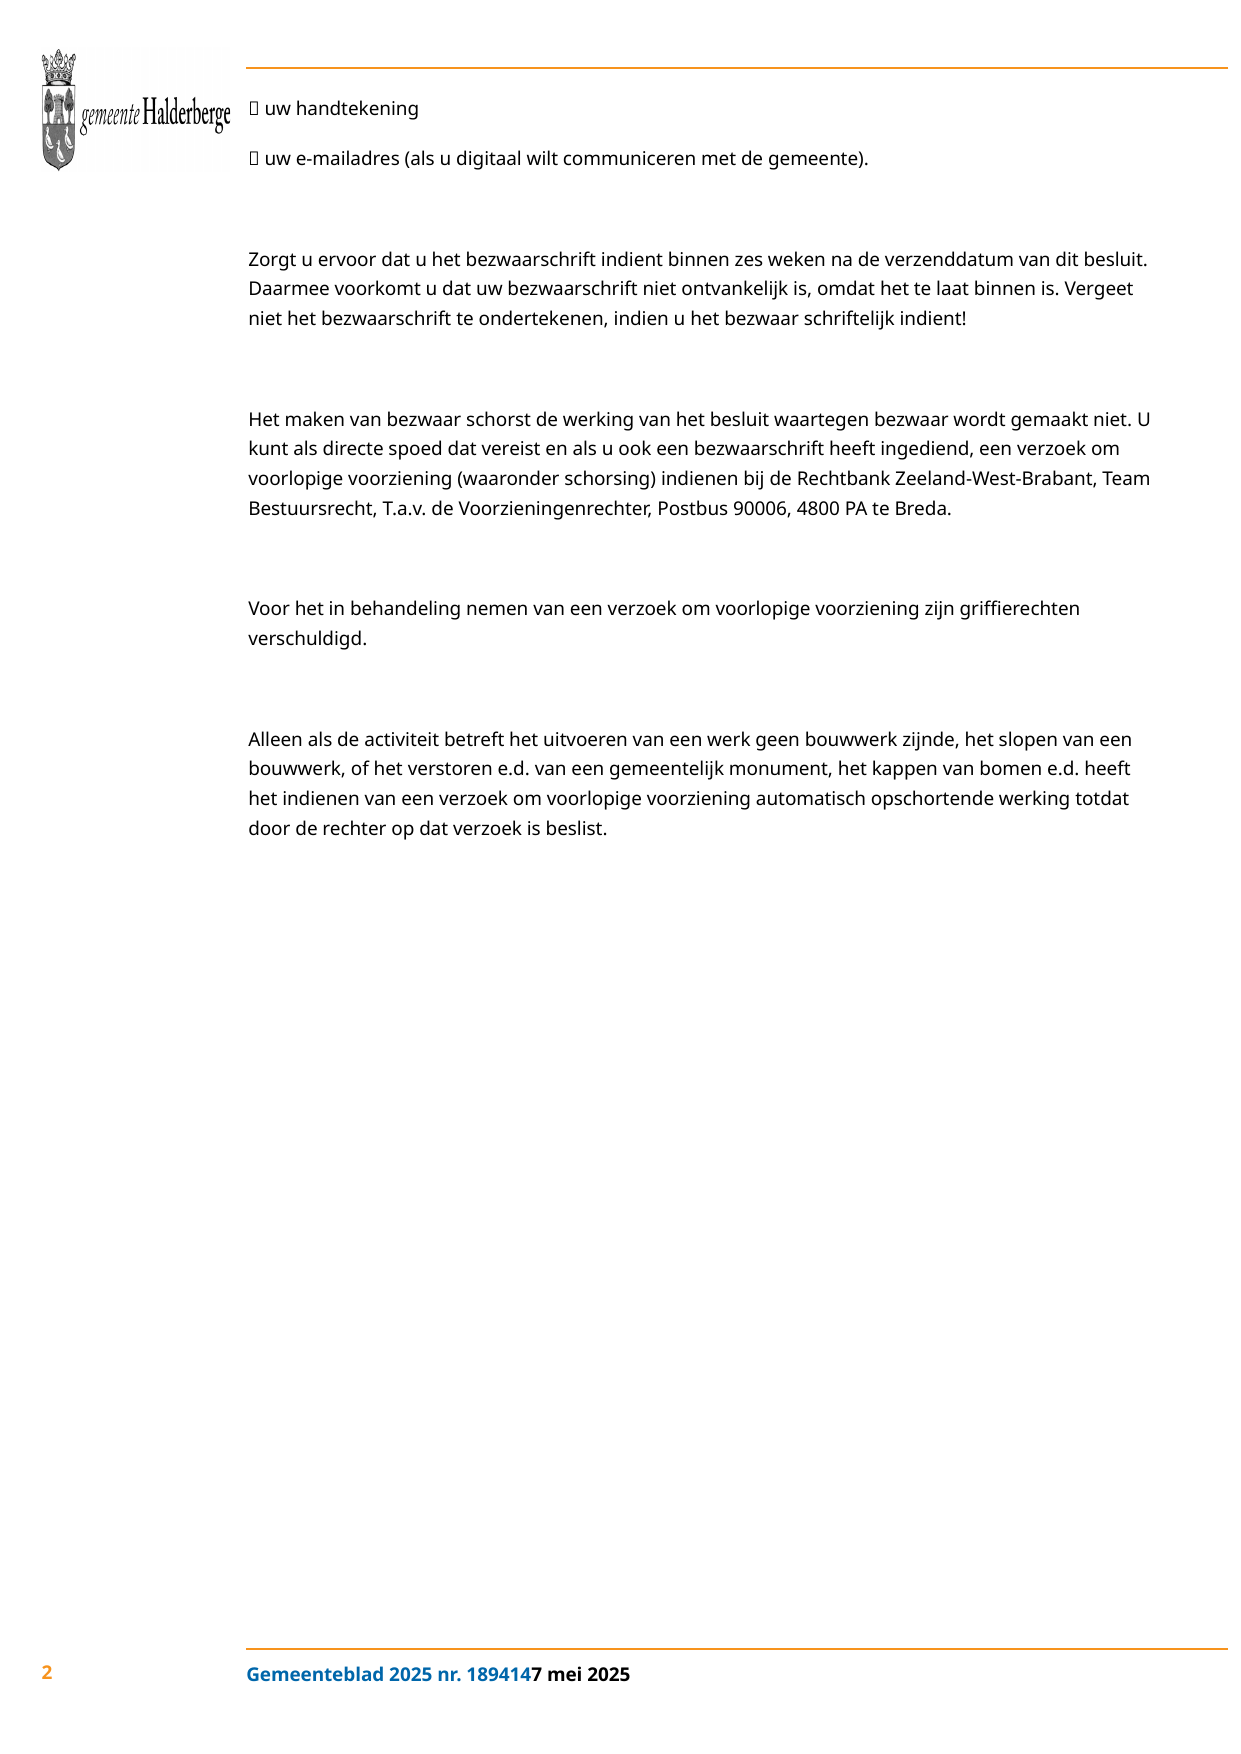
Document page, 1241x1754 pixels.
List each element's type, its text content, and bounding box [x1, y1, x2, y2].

text Alleen als de activiteit betreft het uitvoeren van een werk geen bouwwerk zijnde, het slopen van een bouwwerk, of het verstoren e.d. van een gemeentelijk monument, het kappen van bomen e.d. heeft het indienen van een verzoek om voorlopige voorziening automatisch opschortende werking totdat door de rechter op dat verzoek is beslist. [248, 726, 1152, 841]
text  uw e-mailadres (als u digitaal wilt communiceren met de gemeente). [248, 145, 1152, 171]
text Het maken van bezwaar schorst de werking van het besluit waartegen bezwaar wordt gemaakt niet. U kunt als directe spoed dat vereist en als u ook een bezwaarschrift heeft ingediend, een verzoek om voorlopige voorziening (waaronder schorsing) indienen bij de Rechtbank Zeeland-West-Brabant, Team Bestuursrecht, T.a.v. de Voorzieningenrechter, Postbus 90006, 4800 PA te Breda. [248, 406, 1152, 521]
picture [41, 47, 231, 172]
text  uw handtekening [248, 95, 1152, 121]
text Zorgt u ervoor dat u het bezwaarschrift indient binnen zes weken na de verzenddatum van dit besluit. Daarmee voorkomt u dat uw bezwaarschrift niet ontvankelijk is, omdat het te laat binnen is. Vergeet niet het bezwaarschrift te ondertekenen, indien u het bezwaar schriftelijk indient! [248, 246, 1152, 331]
text Voor het in behandeling nemen van een verzoek om voorlopige voorziening zijn griffierechten verschuldigd. [248, 596, 1152, 651]
